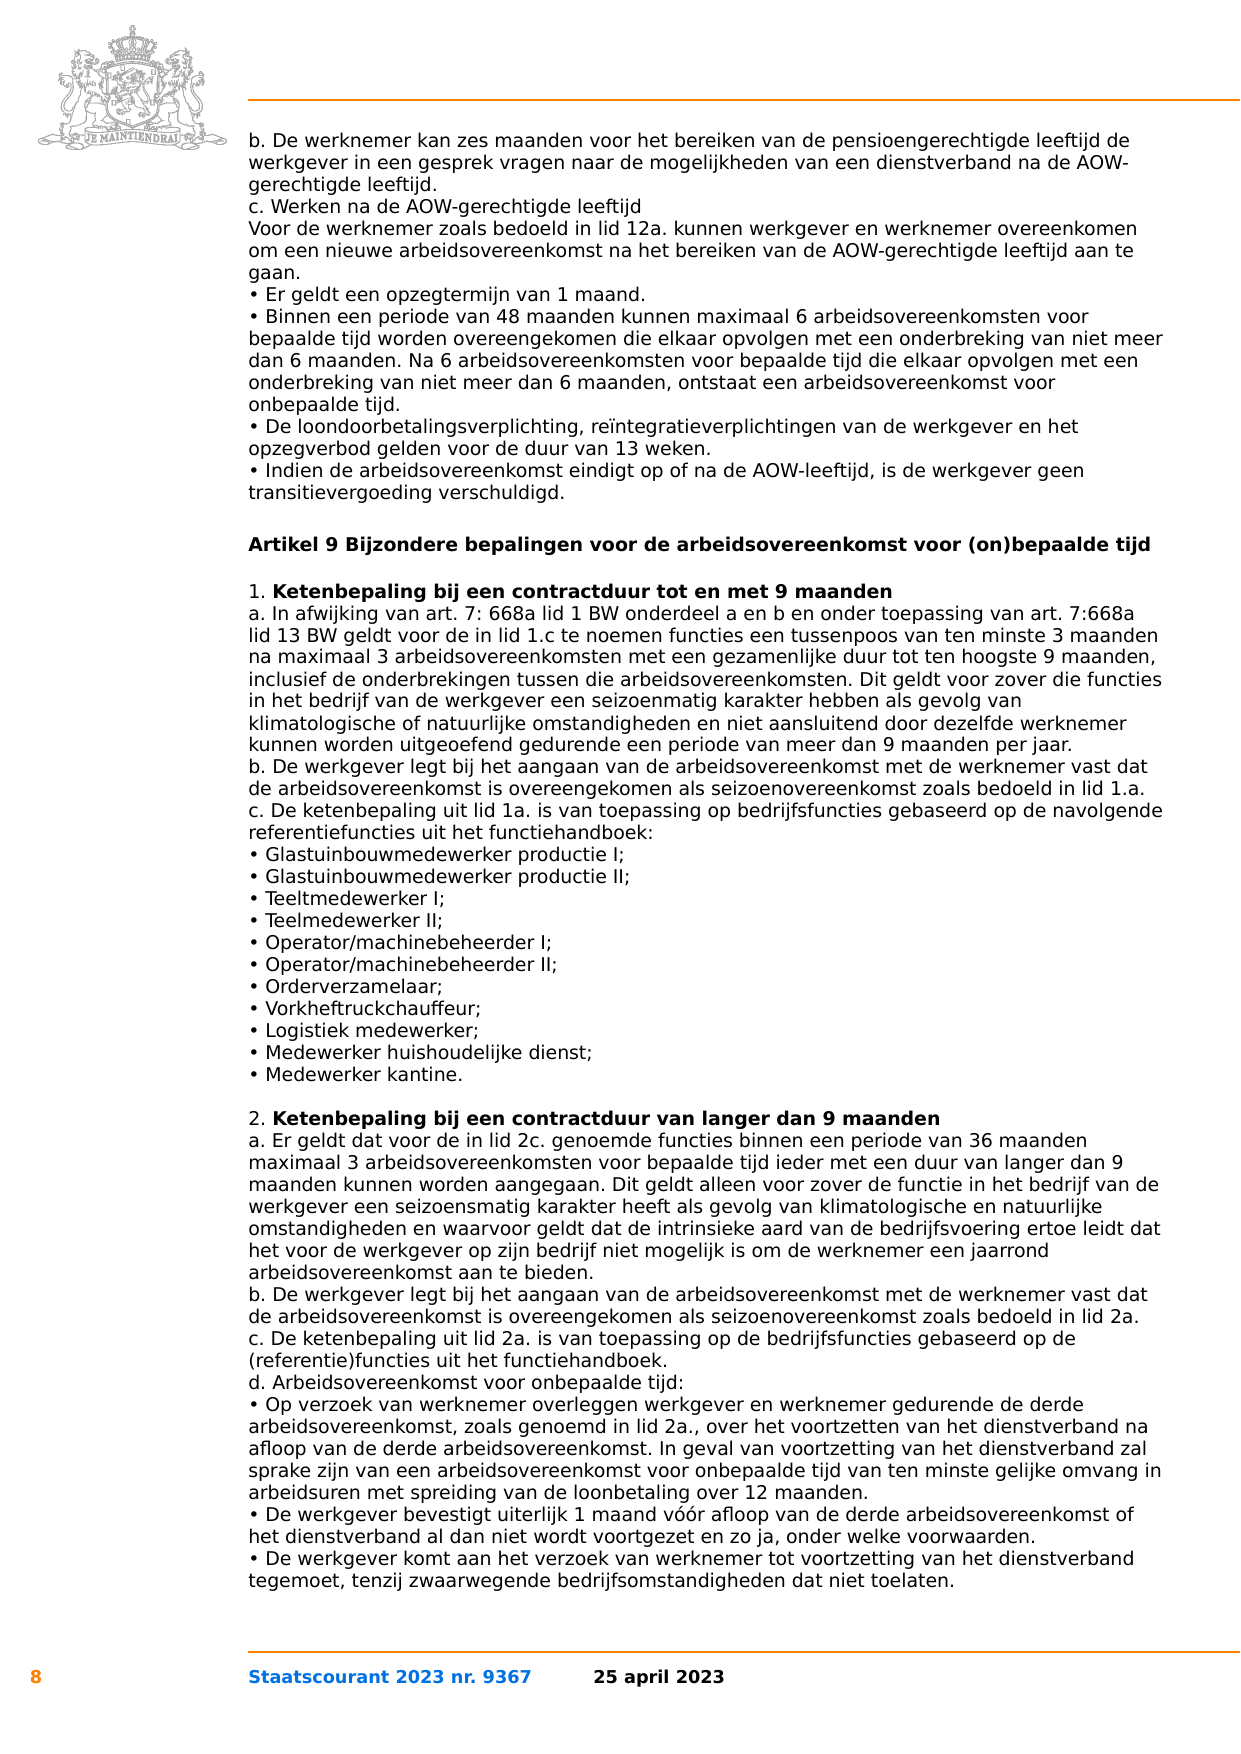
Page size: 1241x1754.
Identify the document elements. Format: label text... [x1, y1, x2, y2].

text • Teelmedewerker II; [248, 910, 1163, 932]
text b. De werkgever legt bij het aangaan van de arbeidsovereenkomst met de werknemer vast dat de arbeidsovereenkomst is overeengekomen als seizoenovereenkomst zoals bedoeld in lid 2a. [248, 1284, 1163, 1328]
text • Medewerker kantine. [248, 1064, 1163, 1086]
text • Binnen een periode van 48 maanden kunnen maximaal 6 arbeidsovereenkomsten voor bepaalde tijd worden overeengekomen die elkaar opvolgen met een onderbreking van niet meer dan 6 maanden. Na 6 arbeidsovereenkomsten voor bepaalde tijd die elkaar opvolgen met een onderbreking van niet meer dan 6 maanden, ontstaat een arbeidsovereenkomst voor onbepaalde tijd. [248, 306, 1163, 416]
text • Op verzoek van werknemer overleggen werkgever en werknemer gedurende de derde arbeidsovereenkomst, zoals genoemd in lid 2a., over het voortzetten van het dienstverband na afloop van de derde arbeidsovereenkomst. In geval van voortzetting van het dienstverband zal sprake zijn van een arbeidsovereenkomst voor onbepaalde tijd van ten minste gelijke omvang in arbeidsuren met spreiding van de loonbetaling over 12 maanden. [248, 1394, 1163, 1503]
text • De loondoorbetalingsverplichting, reïntegratieverplichtingen van de werkgever en het opzegverbod gelden voor de duur van 13 weken. [248, 416, 1163, 459]
text c. Werken na de AOW-gerechtigde leeftijd [248, 196, 1163, 218]
text d. Arbeidsovereenkomst voor onbepaalde tijd: [248, 1372, 1163, 1394]
text b. De werknemer kan zes maanden voor het bereiken van de pensioengerechtigde leeftijd de werkgever in een gesprek vragen naar de mogelijkheden van een dienstverband na de AOW-gerechtigde leeftijd. [248, 130, 1163, 196]
text • Teeltmedewerker I; [248, 888, 1163, 910]
text b. De werkgever legt bij het aangaan van de arbeidsovereenkomst met de werknemer vast dat de arbeidsovereenkomst is overeengekomen als seizoenovereenkomst zoals bedoeld in lid 1.a. [248, 756, 1163, 800]
text • Medewerker huishoudelijke dienst; [248, 1042, 1163, 1064]
text • Indien de arbeidsovereenkomst eindigt op of na de AOW-leeftijd, is de werkgever geen transitievergoeding verschuldigd. [248, 459, 1163, 503]
text c. De ketenbepaling uit lid 1a. is van toepassing op bedrijfsfuncties gebaseerd op de navolgende referentiefuncties uit het functiehandboek: [248, 800, 1163, 844]
text Voor de werknemer zoals bedoeld in lid 12a. kunnen werkgever en werknemer overeenkomen om een nieuwe arbeidsovereenkomst na het bereiken van de AOW-gerechtigde leeftijd aan te gaan. [248, 218, 1163, 284]
text • Glastuinbouwmedewerker productie I; [248, 844, 1163, 866]
text 1. Ketenbepaling bij een contractduur tot en met 9 maanden [248, 581, 1163, 602]
text a. In afwijking van art. 7: 668a lid 1 BW onderdeel a en b en onder toepassing van art. 7:668a lid 13 BW geldt voor de in lid 1.c te noemen functies een tussenpoos van ten minste 3 maanden na maximaal 3 arbeidsovereenkomsten met een gezamenlijke duur tot ten hoogste 9 maanden, inclusief de onderbrekingen tussen die arbeidsovereenkomsten. Dit geldt voor zover die functies in het bedrijf van de werkgever een seizoenmatig karakter hebben als gevolg van klimatologische of natuurlijke omstandigheden en niet aansluitend door dezelfde werknemer kunnen worden uitgeoefend gedurende een periode van meer dan 9 maanden per jaar. [248, 602, 1163, 756]
text 2. Ketenbepaling bij een contractduur van langer dan 9 maanden [248, 1108, 1163, 1130]
subtitle Artikel 9 Bijzondere bepalingen voor de arbeidsovereenkomst voor (on)bepaalde tijd [248, 533, 1163, 556]
picture [38, 25, 227, 150]
text • Operator/machinebeheerder I; [248, 932, 1163, 954]
text • Orderverzamelaar; [248, 976, 1163, 998]
text • De werkgever bevestigt uiterlijk 1 maand vóór afloop van de derde arbeidsovereenkomst of het dienstverband al dan niet wordt voortgezet en zo ja, onder welke voorwaarden. [248, 1503, 1163, 1547]
text • De werkgever komt aan het verzoek van werknemer tot voortzetting van het dienstverband tegemoet, tenzij zwaarwegende bedrijfsomstandigheden dat niet toelaten. [248, 1547, 1163, 1591]
text a. Er geldt dat voor de in lid 2c. genoemde functies binnen een periode van 36 maanden maximaal 3 arbeidsovereenkomsten voor bepaalde tijd ieder met een duur van langer dan 9 maanden kunnen worden aangegaan. Dit geldt alleen voor zover de functie in het bedrijf van de werkgever een seizoensmatig karakter heeft als gevolg van klimatologische en natuurlijke omstandigheden en waarvoor geldt dat de intrinsieke aard van de bedrijfsvoering ertoe leidt dat het voor de werkgever op zijn bedrijf niet mogelijk is om de werknemer een jaarrond arbeidsovereenkomst aan te bieden. [248, 1130, 1163, 1284]
text • Vorkheftruckchauffeur; [248, 998, 1163, 1020]
text • Glastuinbouwmedewerker productie II; [248, 866, 1163, 888]
text • Operator/machinebeheerder II; [248, 954, 1163, 976]
text • Logistiek medewerker; [248, 1020, 1163, 1042]
text c. De ketenbepaling uit lid 2a. is van toepassing op de bedrijfsfuncties gebaseerd op de (referentie)functies uit het functiehandboek. [248, 1328, 1163, 1372]
text • Er geldt een opzegtermijn van 1 maand. [248, 284, 1163, 306]
